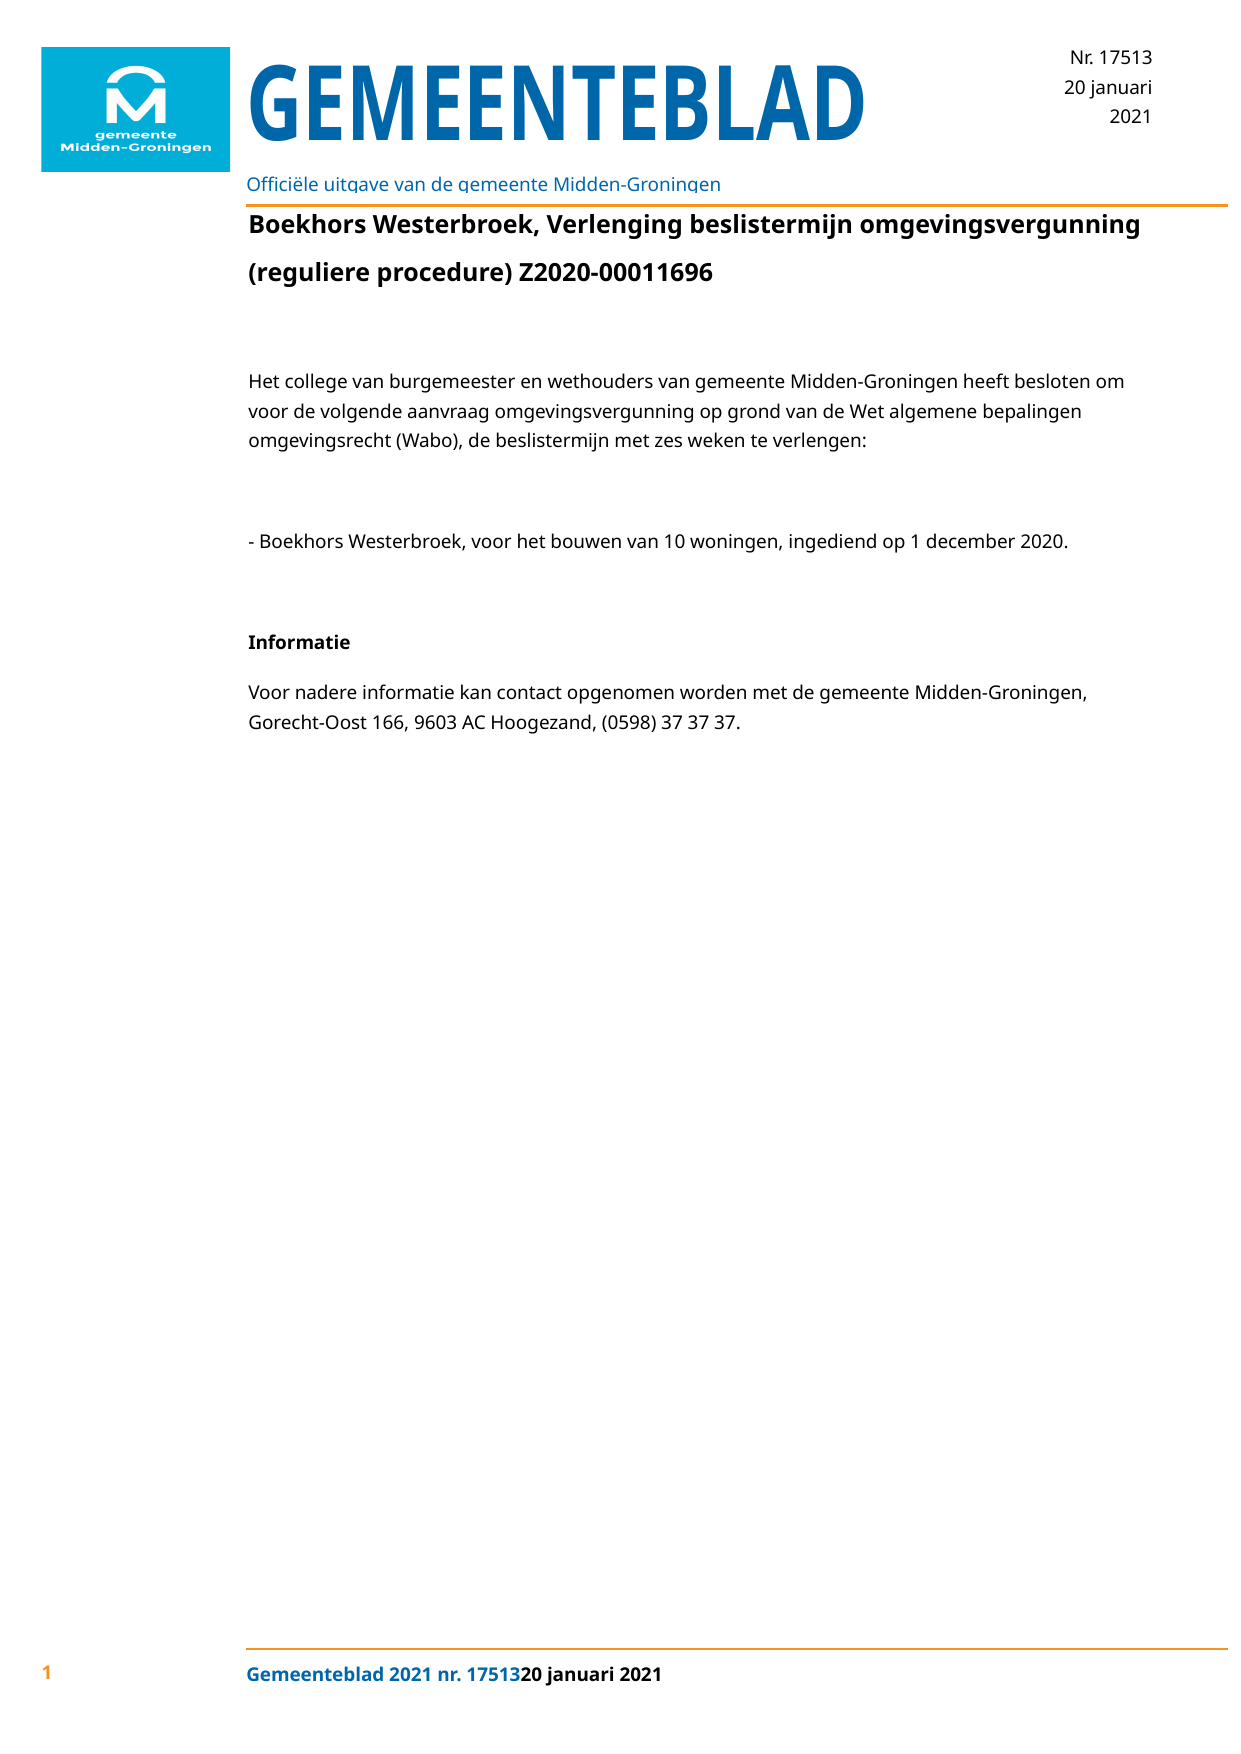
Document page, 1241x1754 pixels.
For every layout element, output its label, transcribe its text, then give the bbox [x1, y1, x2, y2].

text Het college van burgemeester en wethouders van gemeente Midden-Groningen heeft besloten om voor de volgende aanvraag omgevingsvergunning op grond van de Wet algemene bepalingen omgevingsrecht (Wabo), de beslistermijn met zes weken te verlengen: [248, 368, 1152, 453]
text - Boekhors Westerbroek, voor het bouwen van 10 woningen, ingediend op 1 december 2020. [248, 528, 1152, 554]
text Boekhors Westerbroek, Verlenging beslistermijn omgevingsvergunning (reguliere procedure) Z2020-00011696 [248, 207, 1152, 288]
picture [184, 146, 190, 153]
text Voor nadere informatie kan contact opgenomen worden met de gemeente Midden-Groningen, Gorecht-Oost 166, 9603 AC Hoogezand, (0598) 37 37 37. [248, 679, 1152, 735]
text Informatie [248, 629, 1152, 655]
picture [108, 66, 164, 82]
picture [107, 89, 165, 122]
